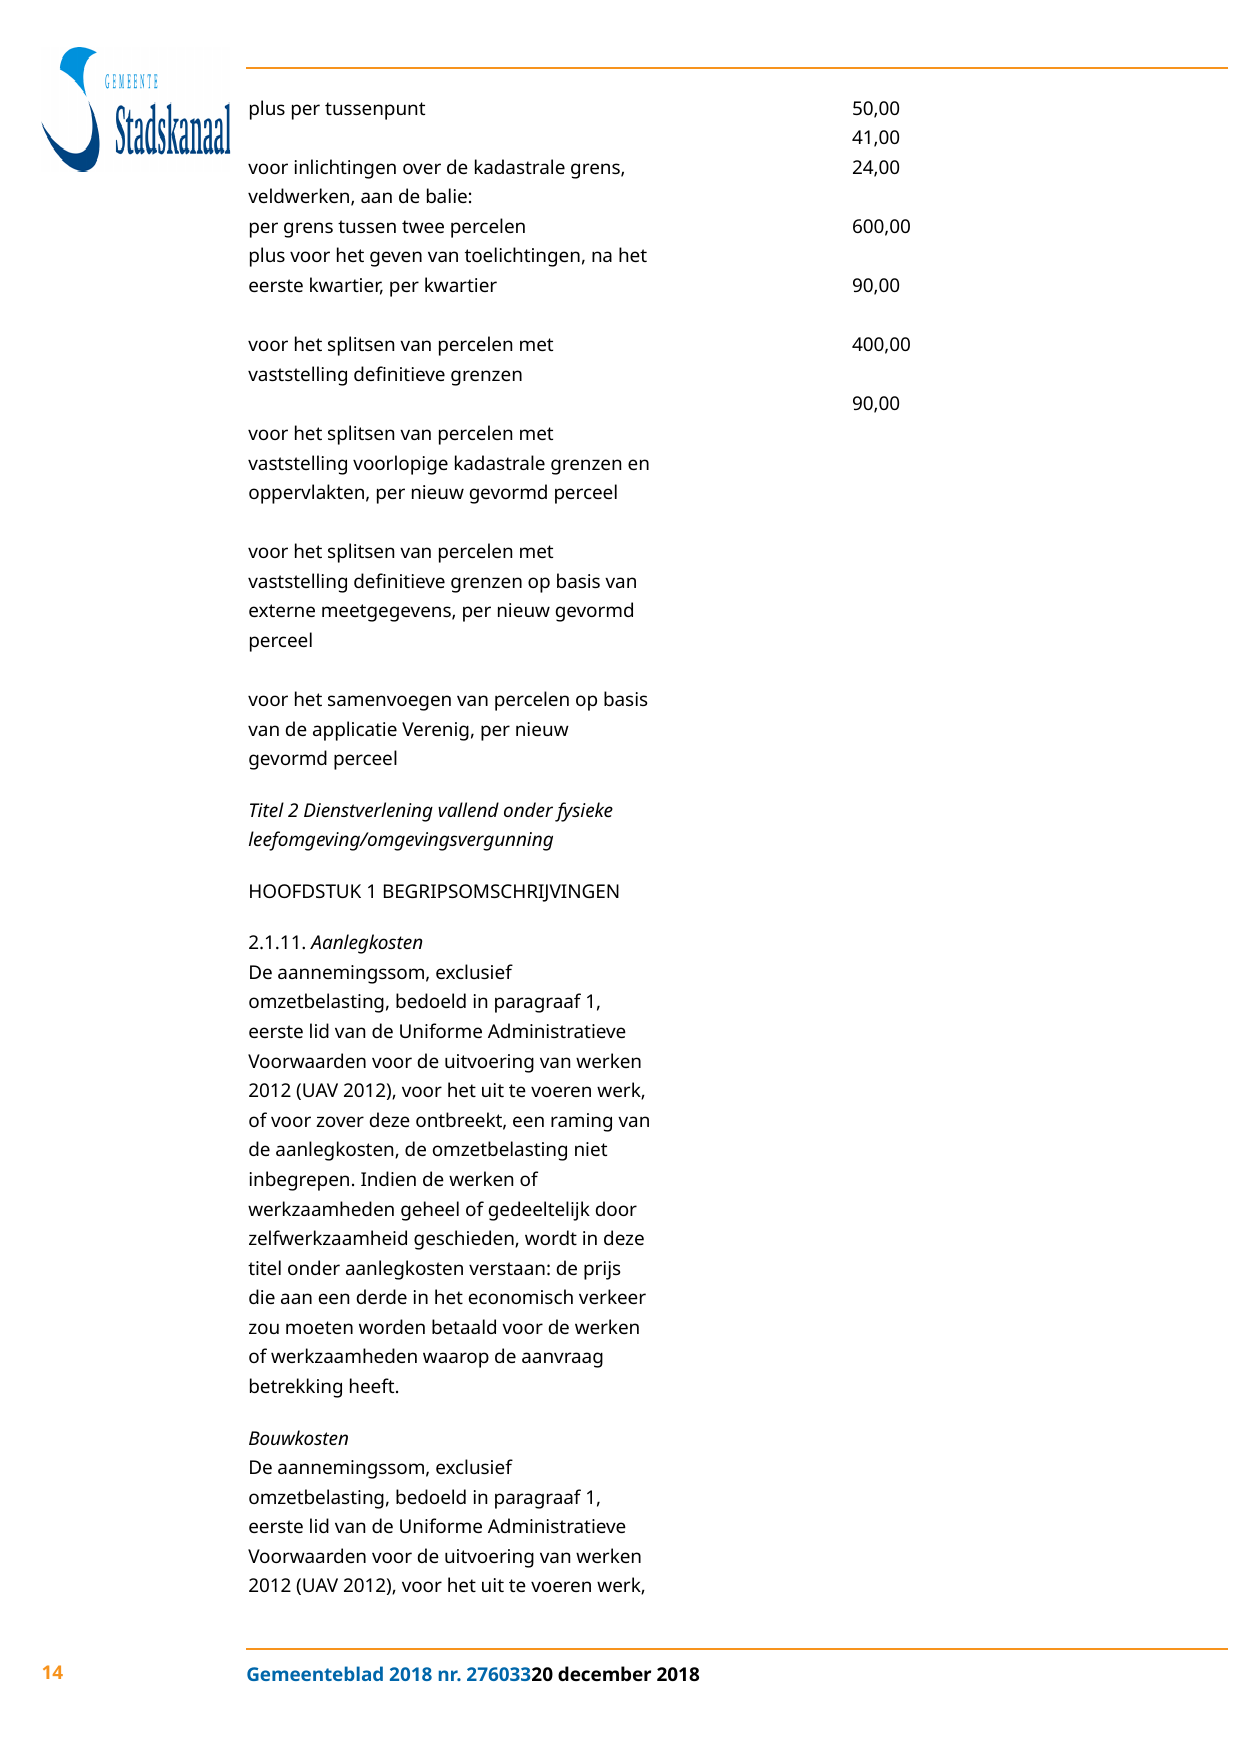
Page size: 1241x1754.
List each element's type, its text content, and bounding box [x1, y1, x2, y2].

table_cell [652, 878, 852, 904]
table_cell [852, 853, 1052, 878]
table_cell 50,00 41,00 24,00 600,00 90,00 400,00 90,00 [852, 95, 1052, 771]
table_cell [852, 1425, 1052, 1598]
table_cell [652, 771, 852, 797]
table_cell Bouwkosten De aannemingssom, exclusief omzetbelasting, bedoeld in paragraaf 1, eerste lid van de Uniforme Administratieve Voorwaarden voor de uitvoering van werken 2012 (UAV 2012), voor het uit te voeren werk, [248, 1425, 652, 1598]
table_cell plus per tussenpunt voor inlichtingen over de kadastrale grens, veldwerken, aan de balie: per grens tussen twee percelen plus voor het geven van toelichtingen, na het eerste kwartier, per kwartier voor het splitsen van percelen met vaststelling definitieve grenzen voor het splitsen van percelen met vaststelling voorlopige kadastrale grenzen en oppervlakten, per nieuw gevormd perceel voor het splitsen van percelen met vaststelling definitieve grenzen op basis van externe meetgegevens, per nieuw gevormd perceel voor het samenvoegen van percelen op basis van de applicatie Verenig, per nieuw gevormd perceel [248, 95, 652, 771]
table_cell [852, 797, 1052, 852]
table_cell [652, 853, 852, 878]
table_cell [652, 930, 852, 1399]
table_cell HOOFDSTUK 1 BEGRIPSOMSCHRIJVINGEN [248, 878, 652, 904]
table_cell [652, 95, 852, 771]
table_cell [852, 878, 1052, 904]
table_cell [652, 797, 852, 852]
table_cell [652, 1399, 852, 1425]
table_cell Titel 2 Dienstverlening vallend onder fysieke leefomgeving/omgevingsvergunning [248, 797, 652, 852]
table_cell [852, 930, 1052, 1399]
table_cell 2.1.11. Aanlegkosten De aannemingssom, exclusief omzetbelasting, bedoeld in paragraaf 1, eerste lid van de Uniforme Administratieve Voorwaarden voor de uitvoering van werken 2012 (UAV 2012), voor het uit te voeren werk, of voor zover deze ontbreekt, een raming van de aanlegkosten, de omzetbelasting niet inbegrepen. Indien de werken of werkzaamheden geheel of gedeeltelijk door zelfwerkzaamheid geschieden, wordt in deze titel onder aanlegkosten verstaan: de prijs die aan een derde in het economisch verkeer zou moeten worden betaald voor de werken of werkzaamheden waarop de aanvraag betrekking heeft. [248, 930, 652, 1399]
picture [41, 47, 231, 172]
table_cell [852, 771, 1052, 797]
table_cell [852, 904, 1052, 929]
table_cell [852, 1399, 1052, 1425]
table_cell [652, 1425, 852, 1598]
table_cell [652, 904, 852, 929]
table_cell [248, 1399, 652, 1425]
table_cell [248, 853, 652, 878]
table_cell [248, 771, 652, 797]
table_cell [248, 904, 652, 929]
